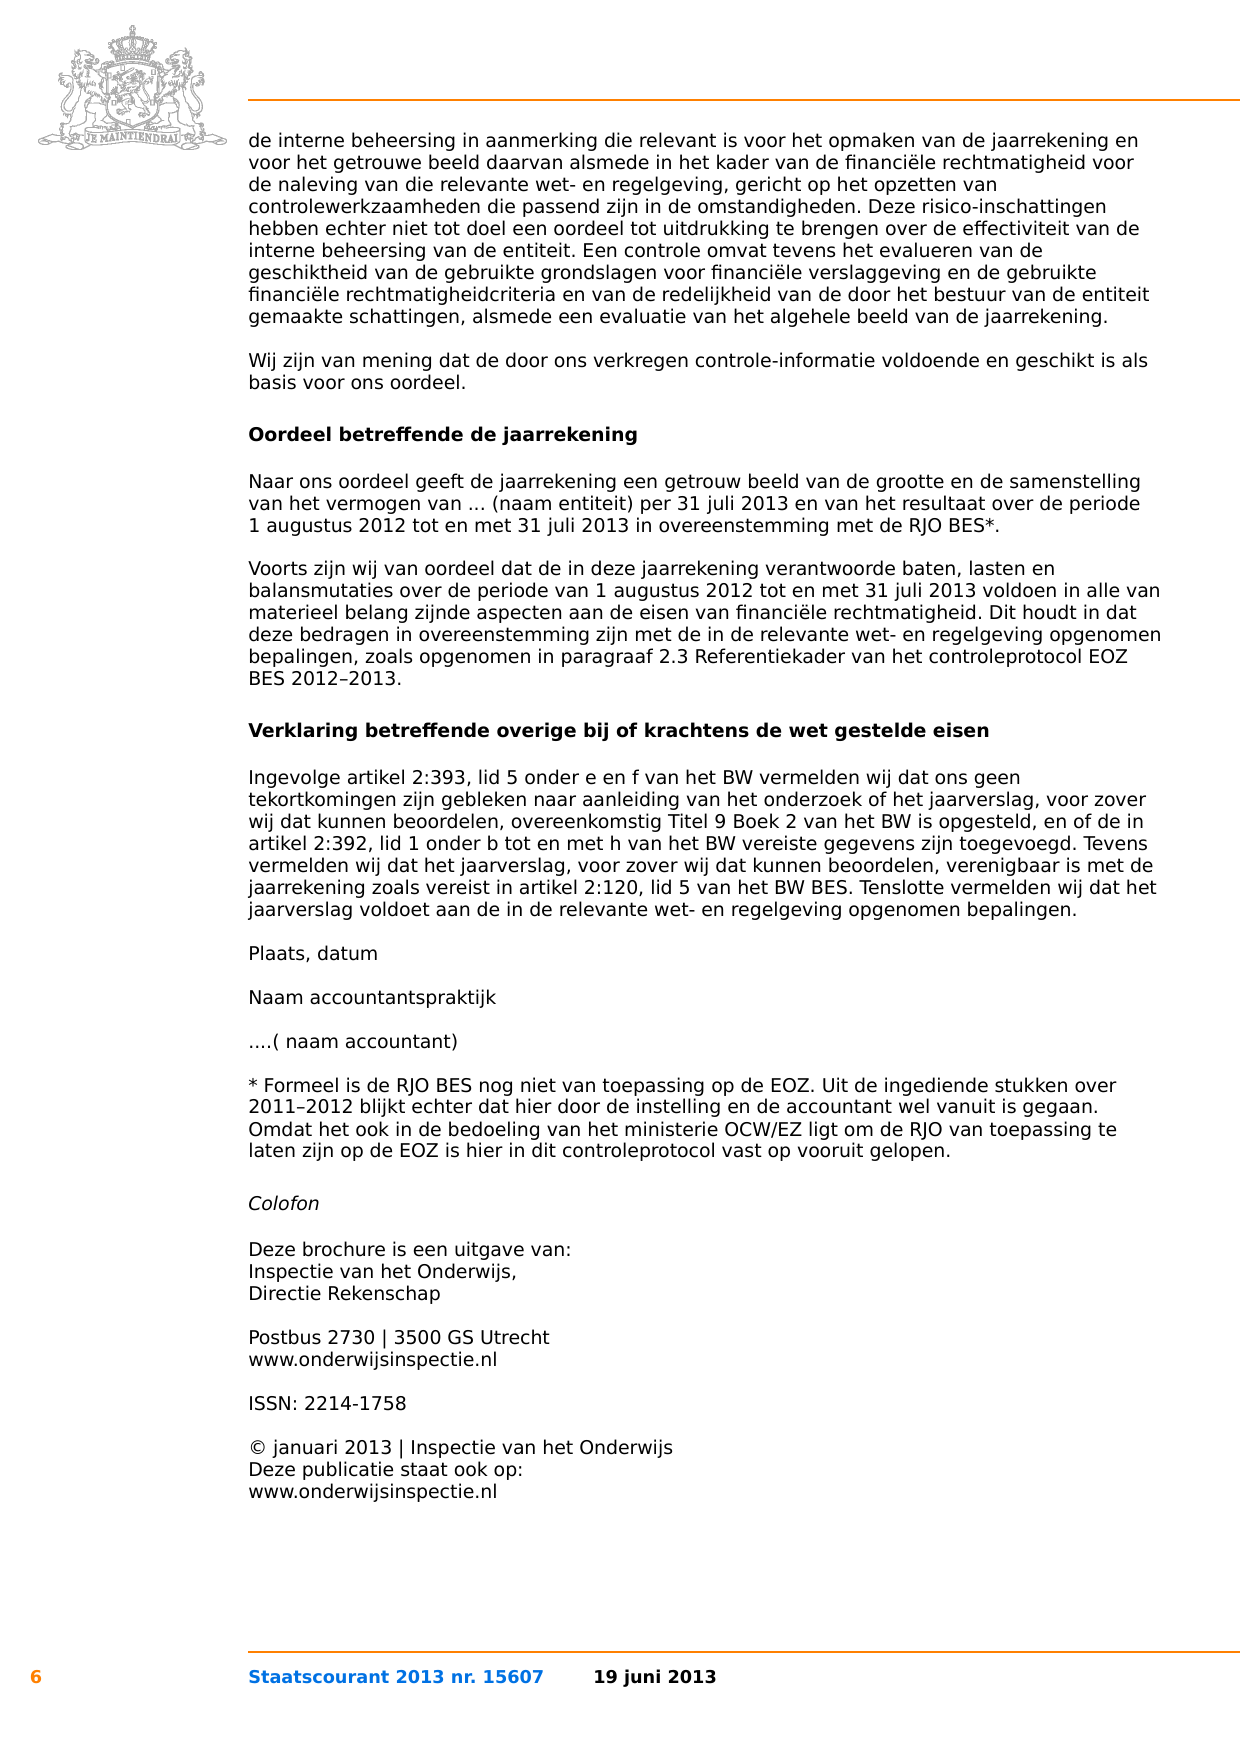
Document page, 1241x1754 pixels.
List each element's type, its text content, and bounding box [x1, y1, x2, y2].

text Naam accountantspraktijk [248, 987, 1163, 1009]
text Deze publicatie staat ook op: [248, 1459, 1163, 1481]
text Naar ons oordeel geeft de jaarrekening een getrouw beeld van de grootte en de samenstelling van het vermogen van ... (naam entiteit) per 31 juli 2013 en van het resultaat over de periode 1 augustus 2012 tot en met 31 juli 2013 in overeenstemming met de RJO BES*. [248, 471, 1163, 536]
subtitle Colofon [248, 1192, 1163, 1214]
text www.onderwijsinspectie.nl [248, 1349, 1163, 1371]
text Wij zijn van mening dat de door ons verkregen controle-informatie voldoende en geschikt is als basis voor ons oordeel. [248, 349, 1163, 393]
subtitle Oordeel betreffende de jaarrekening [248, 423, 1163, 446]
text Ingevolge artikel 2:393, lid 5 onder e en f van het BW vermelden wij dat ons geen tekortkomingen zijn gebleken naar aanleiding van het onderzoek of het jaarverslag, voor zover wij dat kunnen beoordelen, overeenkomstig Titel 9 Boek 2 van het BW is opgesteld, en of de in artikel 2:392, lid 1 onder b tot en met h van het BW vereiste gegevens zijn toegevoegd. Tevens vermelden wij dat het jaarverslag, voor zover wij dat kunnen beoordelen, verenigbaar is met de jaarrekening zoals vereist in artikel 2:120, lid 5 van het BW BES. Tenslotte vermelden wij dat het jaarverslag voldoet aan de in de relevante wet- en regelgeving opgenomen bepalingen. [248, 767, 1163, 921]
text © januari 2013 | Inspectie van het Onderwijs [248, 1437, 1163, 1459]
picture [38, 25, 227, 150]
text de interne beheersing in aanmerking die relevant is voor het opmaken van de jaarrekening en voor het getrouwe beeld daarvan alsmede in het kader van de financiële rechtmatigheid voor de naleving van die relevante wet- en regelgeving, gericht op het opzetten van controlewerkzaamheden die passend zijn in de omstandigheden. Deze risico-inschattingen hebben echter niet tot doel een oordeel tot uitdrukking te brengen over de effectiviteit van de interne beheersing van de entiteit. Een controle omvat tevens het evalueren van de geschiktheid van de gebruikte grondslagen voor financiële verslaggeving en de gebruikte financiële rechtmatigheidcriteria en van de redelijkheid van de door het bestuur van de entiteit gemaakte schattingen, alsmede een evaluatie van het algehele beeld van de jaarrekening. [248, 130, 1163, 328]
subtitle Verklaring betreffende overige bij of krachtens de wet gestelde eisen [248, 720, 1163, 742]
text ISSN: 2214-1758 [248, 1393, 1163, 1415]
text Postbus 2730 | 3500 GS Utrecht [248, 1327, 1163, 1349]
text ....( naam accountant) [248, 1031, 1163, 1053]
text Deze brochure is een uitgave van: [248, 1239, 1163, 1261]
text Inspectie van het Onderwijs, [248, 1261, 1163, 1283]
text Directie Rekenschap [248, 1283, 1163, 1305]
text * Formeel is de RJO BES nog niet van toepassing op de EOZ. Uit de ingediende stukken over 2011–2012 blijkt echter dat hier door de instelling en de accountant wel vanuit is gegaan. Omdat het ook in de bedoeling van het ministerie OCW/EZ ligt om de RJO van toepassing te laten zijn op de EOZ is hier in dit controleprotocol vast op vooruit gelopen. [248, 1074, 1163, 1162]
text Voorts zijn wij van oordeel dat de in deze jaarrekening verantwoorde baten, lasten en balansmutaties over de periode van 1 augustus 2012 tot en met 31 juli 2013 voldoen in alle van materieel belang zijnde aspecten aan de eisen van financiële rechtmatigheid. Dit houdt in dat deze bedragen in overeenstemming zijn met de in de relevante wet- en regelgeving opgenomen bepalingen, zoals opgenomen in paragraaf 2.3 Referentiekader van het controleprotocol EOZ BES 2012–2013. [248, 558, 1163, 690]
text Plaats, datum [248, 943, 1163, 965]
text www.onderwijsinspectie.nl [248, 1481, 1163, 1503]
